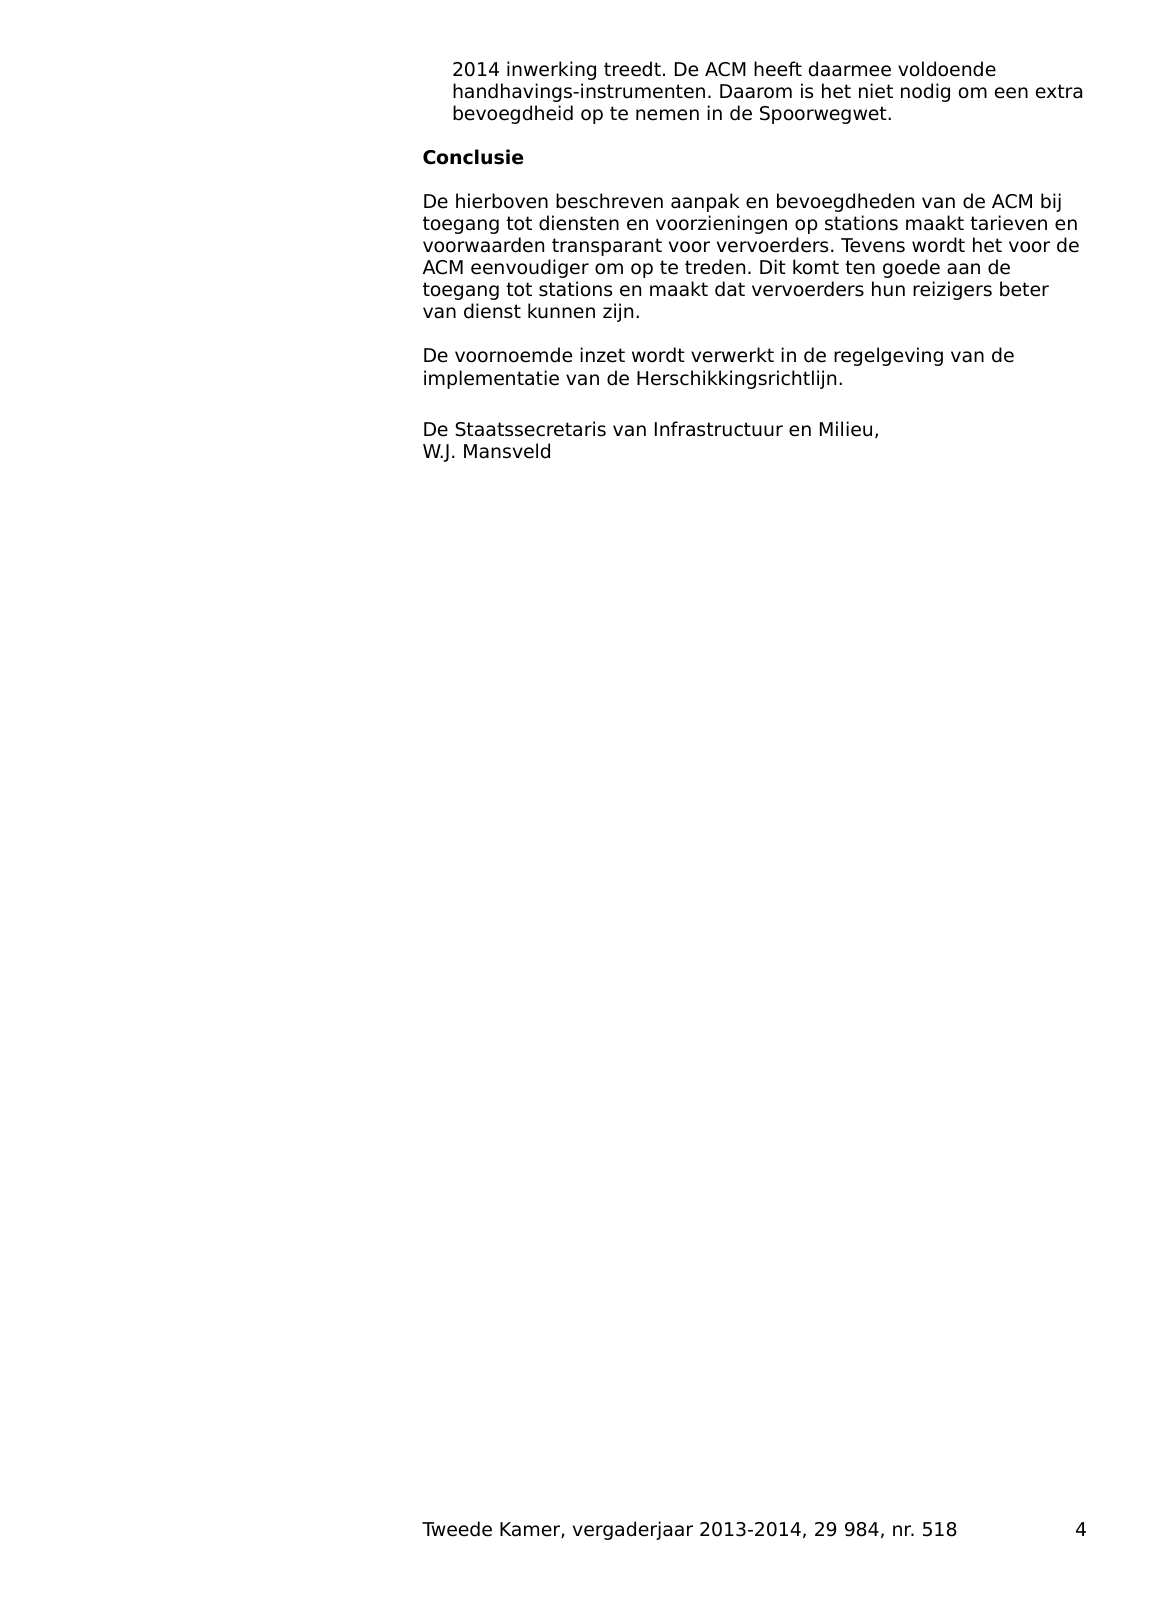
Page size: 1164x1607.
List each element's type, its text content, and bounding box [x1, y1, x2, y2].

text 2014 inwerking treedt. De ACM heeft daarmee voldoende handhavings-instrumenten. Daarom is het niet nodig om een extra bevoegdheid op te nemen in de Spoorwegwet. [452, 59, 1087, 125]
text De voornoemde inzet wordt verwerkt in de regelgeving van de implementatie van de Herschikkingsrichtlijn. [422, 345, 1087, 389]
text De Staatssecretaris van Infrastructuur en Milieu, W.J. Mansveld [422, 419, 1087, 463]
text De hierboven beschreven aanpak en bevoegdheden van de ACM bij toegang tot diensten en voorzieningen op stations maakt tarieven en voorwaarden transparant voor vervoerders. Tevens wordt het voor de ACM eenvoudiger om op te treden. Dit komt ten goede aan de toegang tot stations en maakt dat vervoerders hun reizigers beter van dienst kunnen zijn. [422, 191, 1087, 323]
subtitle Conclusie [422, 147, 1087, 169]
